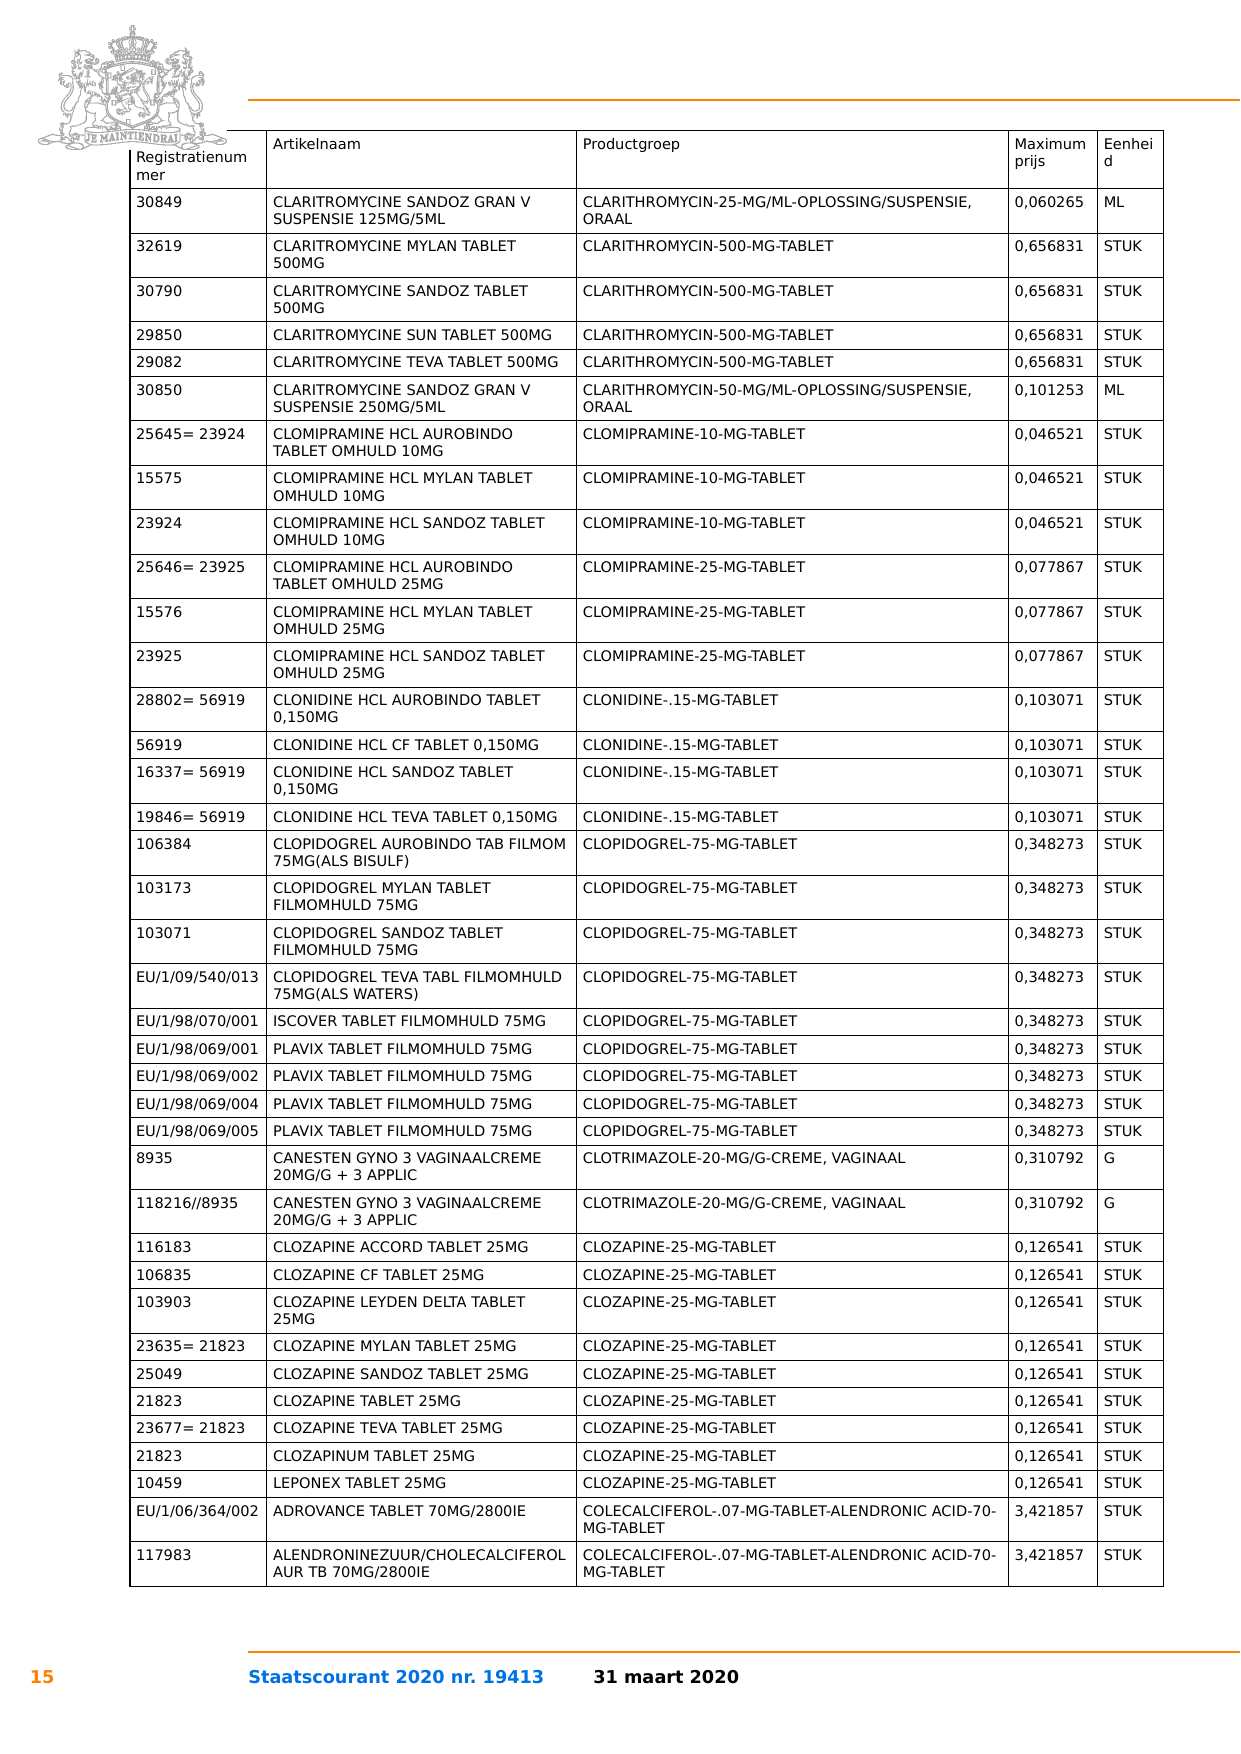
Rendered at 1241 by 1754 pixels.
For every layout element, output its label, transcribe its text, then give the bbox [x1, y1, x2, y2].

table_cell STUK [1098, 1118, 1163, 1144]
table_cell 3,421857 [1009, 1542, 1097, 1586]
table_cell 23924 [131, 510, 266, 553]
table_cell CLARITROMYCINE SANDOZ TABLET 500MG [267, 278, 576, 321]
table_cell ML [1098, 377, 1163, 420]
table_cell ISCOVER TABLET FILMOMHULD 75MG [267, 1009, 576, 1035]
table_cell 0,101253 [1009, 377, 1097, 420]
table_cell CLOZAPINE ACCORD TABLET 25MG [267, 1234, 576, 1261]
table_cell 0,126541 [1009, 1289, 1097, 1332]
table_cell CLARITROMYCINE SUN TABLET 500MG [267, 322, 576, 348]
table_cell 15575 [131, 466, 266, 509]
table_cell CLOPIDOGREL-75-MG-TABLET [577, 920, 1008, 963]
table_cell CLOPIDOGREL-75-MG-TABLET [577, 831, 1008, 874]
table_cell STUK [1098, 920, 1163, 963]
table_cell 30850 [131, 377, 266, 420]
table_header Eenheid [1098, 131, 1163, 188]
table_cell STUK [1098, 1234, 1163, 1261]
table_cell CLOMIPRAMINE HCL MYLAN TABLET OMHULD 10MG [267, 466, 576, 509]
table_cell 23635= 21823 [131, 1334, 266, 1360]
table_cell STUK [1098, 1334, 1163, 1360]
table_cell 0,348273 [1009, 1118, 1097, 1144]
table_cell STUK [1098, 1036, 1163, 1062]
table_cell 116183 [131, 1234, 266, 1261]
table_cell ML [1098, 189, 1163, 232]
table_cell 0,348273 [1009, 964, 1097, 1008]
table_cell STUK [1098, 555, 1163, 598]
table_cell CLOPIDOGREL-75-MG-TABLET [577, 1118, 1008, 1144]
table_cell CLOMIPRAMINE-25-MG-TABLET [577, 643, 1008, 687]
table_cell 32619 [131, 234, 266, 277]
table_cell 106384 [131, 831, 266, 874]
table_cell STUK [1098, 510, 1163, 553]
table_cell CLOPIDOGREL AUROBINDO TAB FILMOM 75MG(ALS BISULF) [267, 831, 576, 874]
table_cell CLOMIPRAMINE-10-MG-TABLET [577, 510, 1008, 553]
table_cell CLONIDINE-.15-MG-TABLET [577, 688, 1008, 731]
table_cell 29082 [131, 350, 266, 376]
table_cell CLARITHROMYCIN-500-MG-TABLET [577, 234, 1008, 277]
table_cell COLECALCIFEROL-.07-MG-TABLET-ALENDRONIC ACID-70-MG-TABLET [577, 1542, 1008, 1586]
table_cell 28802= 56919 [131, 688, 266, 731]
table_cell CLOMIPRAMINE-25-MG-TABLET [577, 555, 1008, 598]
table_cell CLOPIDOGREL-75-MG-TABLET [577, 1009, 1008, 1035]
table_cell 0,126541 [1009, 1262, 1097, 1288]
table_cell 0,046521 [1009, 421, 1097, 465]
table_cell STUK [1098, 1289, 1163, 1332]
table_cell CLOMIPRAMINE-10-MG-TABLET [577, 421, 1008, 465]
table_cell STUK [1098, 1262, 1163, 1288]
table_cell STUK [1098, 1542, 1163, 1586]
table_cell 0,348273 [1009, 876, 1097, 919]
table_cell 0,348273 [1009, 831, 1097, 874]
table_cell EU/1/98/069/004 [131, 1091, 266, 1117]
table_cell 0,077867 [1009, 555, 1097, 598]
table_cell G [1098, 1146, 1163, 1189]
table_cell CLOPIDOGREL-75-MG-TABLET [577, 1036, 1008, 1062]
table_cell 0,046521 [1009, 510, 1097, 553]
table_cell CLOZAPINE-25-MG-TABLET [577, 1388, 1008, 1415]
table_cell CLOZAPINE-25-MG-TABLET [577, 1334, 1008, 1360]
table_cell 118216//8935 [131, 1190, 266, 1233]
table_cell COLECALCIFEROL-.07-MG-TABLET-ALENDRONIC ACID-70-MG-TABLET [577, 1498, 1008, 1541]
table_cell 30790 [131, 278, 266, 321]
table_cell STUK [1098, 732, 1163, 758]
table_cell CLOZAPINE-25-MG-TABLET [577, 1471, 1008, 1497]
table_cell 0,348273 [1009, 1036, 1097, 1062]
table_cell STUK [1098, 350, 1163, 376]
table_cell 0,126541 [1009, 1388, 1097, 1415]
table_cell CLARITHROMYCIN-500-MG-TABLET [577, 322, 1008, 348]
table_cell CLOPIDOGREL TEVA TABL FILMOMHULD 75MG(ALS WATERS) [267, 964, 576, 1008]
table_cell CLONIDINE HCL CF TABLET 0,150MG [267, 732, 576, 758]
table_cell 15576 [131, 599, 266, 642]
table_cell STUK [1098, 759, 1163, 803]
table_cell 106835 [131, 1262, 266, 1288]
table_cell 21823 [131, 1388, 266, 1415]
table_cell 103173 [131, 876, 266, 919]
table_cell STUK [1098, 876, 1163, 919]
table_cell CLARITHROMYCIN-25-MG/ML-OPLOSSING/SUSPENSIE, ORAAL [577, 189, 1008, 232]
table_cell CLOTRIMAZOLE-20-MG/G-CREME, VAGINAAL [577, 1146, 1008, 1189]
table_cell CLOPIDOGREL-75-MG-TABLET [577, 1091, 1008, 1117]
table_cell CLOZAPINE-25-MG-TABLET [577, 1289, 1008, 1332]
table_cell 0,656831 [1009, 350, 1097, 376]
table_cell CLOPIDOGREL MYLAN TABLET FILMOMHULD 75MG [267, 876, 576, 919]
table_cell STUK [1098, 1416, 1163, 1442]
table_cell EU/1/98/070/001 [131, 1009, 266, 1035]
table_cell STUK [1098, 1064, 1163, 1090]
table_cell CLOPIDOGREL-75-MG-TABLET [577, 876, 1008, 919]
table_cell EU/1/98/069/001 [131, 1036, 266, 1062]
table_cell STUK [1098, 804, 1163, 830]
table_cell 0,060265 [1009, 189, 1097, 232]
table_cell STUK [1098, 1009, 1163, 1035]
table_cell 0,103071 [1009, 688, 1097, 731]
table_cell CLOMIPRAMINE HCL SANDOZ TABLET OMHULD 10MG [267, 510, 576, 553]
table_cell CLONIDINE HCL AUROBINDO TABLET 0,150MG [267, 688, 576, 731]
table_cell CLOZAPINE CF TABLET 25MG [267, 1262, 576, 1288]
table_cell 0,310792 [1009, 1190, 1097, 1233]
table_cell 0,103071 [1009, 759, 1097, 803]
table_cell CLOZAPINE-25-MG-TABLET [577, 1262, 1008, 1288]
table_cell 0,126541 [1009, 1416, 1097, 1442]
table_cell PLAVIX TABLET FILMOMHULD 75MG [267, 1118, 576, 1144]
table_cell STUK [1098, 1498, 1163, 1541]
table_cell 0,126541 [1009, 1361, 1097, 1387]
table_cell 0,103071 [1009, 732, 1097, 758]
table_cell CLOMIPRAMINE-10-MG-TABLET [577, 466, 1008, 509]
table_cell STUK [1098, 599, 1163, 642]
table_cell CLOMIPRAMINE HCL AUROBINDO TABLET OMHULD 10MG [267, 421, 576, 465]
table_cell CLONIDINE-.15-MG-TABLET [577, 732, 1008, 758]
table_cell 25049 [131, 1361, 266, 1387]
table_cell CLONIDINE-.15-MG-TABLET [577, 804, 1008, 830]
table_cell LEPONEX TABLET 25MG [267, 1471, 576, 1497]
table_cell 23677= 21823 [131, 1416, 266, 1442]
table_cell STUK [1098, 688, 1163, 731]
table_cell 0,656831 [1009, 278, 1097, 321]
table_cell 0,348273 [1009, 1009, 1097, 1035]
table_header Artikelnaam [267, 131, 576, 188]
table_cell CLOPIDOGREL-75-MG-TABLET [577, 964, 1008, 1008]
table_cell CLARITHROMYCIN-500-MG-TABLET [577, 278, 1008, 321]
table_cell 0,656831 [1009, 234, 1097, 277]
table_cell ADROVANCE TABLET 70MG/2800IE [267, 1498, 576, 1541]
table_cell CLOMIPRAMINE-25-MG-TABLET [577, 599, 1008, 642]
table_cell CLOZAPINE-25-MG-TABLET [577, 1443, 1008, 1469]
table_cell CLOPIDOGREL SANDOZ TABLET FILMOMHULD 75MG [267, 920, 576, 963]
table_cell 0,348273 [1009, 1091, 1097, 1117]
table_cell CLARITHROMYCIN-50-MG/ML-OPLOSSING/SUSPENSIE, ORAAL [577, 377, 1008, 420]
table_cell 0,046521 [1009, 466, 1097, 509]
table_cell CLOMIPRAMINE HCL SANDOZ TABLET OMHULD 25MG [267, 643, 576, 687]
table_cell CLOTRIMAZOLE-20-MG/G-CREME, VAGINAAL [577, 1190, 1008, 1233]
table_cell EU/1/98/069/005 [131, 1118, 266, 1144]
table_cell 0,077867 [1009, 599, 1097, 642]
table_cell CLARITHROMYCIN-500-MG-TABLET [577, 350, 1008, 376]
table_cell CLOZAPINUM TABLET 25MG [267, 1443, 576, 1469]
table_cell 0,103071 [1009, 804, 1097, 830]
table_header Productgroep [577, 131, 1008, 188]
table_header Registratienummer [131, 131, 266, 188]
table_cell STUK [1098, 278, 1163, 321]
table_cell CLONIDINE-.15-MG-TABLET [577, 759, 1008, 803]
table_cell CLOZAPINE-25-MG-TABLET [577, 1416, 1008, 1442]
table_cell CLOMIPRAMINE HCL MYLAN TABLET OMHULD 25MG [267, 599, 576, 642]
table_cell PLAVIX TABLET FILMOMHULD 75MG [267, 1036, 576, 1062]
table_cell 30849 [131, 189, 266, 232]
table_cell 0,656831 [1009, 322, 1097, 348]
table_cell CLOZAPINE-25-MG-TABLET [577, 1361, 1008, 1387]
table_cell CLARITROMYCINE SANDOZ GRAN V SUSPENSIE 250MG/5ML [267, 377, 576, 420]
table_cell STUK [1098, 964, 1163, 1008]
table_cell 29850 [131, 322, 266, 348]
picture [38, 25, 227, 150]
table_cell STUK [1098, 322, 1163, 348]
table_cell 0,348273 [1009, 1064, 1097, 1090]
table_cell ALENDRONINEZUUR/CHOLECALCIFEROL AUR TB 70MG/2800IE [267, 1542, 576, 1586]
table_cell 19846= 56919 [131, 804, 266, 830]
table_cell CLOZAPINE SANDOZ TABLET 25MG [267, 1361, 576, 1387]
table_cell PLAVIX TABLET FILMOMHULD 75MG [267, 1064, 576, 1090]
table_cell STUK [1098, 466, 1163, 509]
table_header Maximumprijs [1009, 131, 1097, 188]
table_cell CLOZAPINE TEVA TABLET 25MG [267, 1416, 576, 1442]
table_cell CLOPIDOGREL-75-MG-TABLET [577, 1064, 1008, 1090]
table_cell CLARITROMYCINE TEVA TABLET 500MG [267, 350, 576, 376]
table_cell 0,348273 [1009, 920, 1097, 963]
table_cell 117983 [131, 1542, 266, 1586]
table_cell STUK [1098, 1388, 1163, 1415]
table_cell CLOZAPINE LEYDEN DELTA TABLET 25MG [267, 1289, 576, 1332]
table_cell STUK [1098, 234, 1163, 277]
table_cell 25646= 23925 [131, 555, 266, 598]
table_cell 103071 [131, 920, 266, 963]
table_cell 23925 [131, 643, 266, 687]
table_cell CLOZAPINE TABLET 25MG [267, 1388, 576, 1415]
table_cell 25645= 23924 [131, 421, 266, 465]
table_cell PLAVIX TABLET FILMOMHULD 75MG [267, 1091, 576, 1117]
table_cell STUK [1098, 1091, 1163, 1117]
table_cell CLOZAPINE-25-MG-TABLET [577, 1234, 1008, 1261]
table_cell STUK [1098, 1471, 1163, 1497]
table_cell G [1098, 1190, 1163, 1233]
table_cell 3,421857 [1009, 1498, 1097, 1541]
table_cell 0,126541 [1009, 1334, 1097, 1360]
table_cell EU/1/09/540/013 [131, 964, 266, 1008]
table_cell 0,310792 [1009, 1146, 1097, 1189]
table_cell CLARITROMYCINE MYLAN TABLET 500MG [267, 234, 576, 277]
table_cell 0,126541 [1009, 1443, 1097, 1469]
table_cell 0,126541 [1009, 1471, 1097, 1497]
table_cell STUK [1098, 643, 1163, 687]
table_cell 0,126541 [1009, 1234, 1097, 1261]
table_cell CLONIDINE HCL SANDOZ TABLET 0,150MG [267, 759, 576, 803]
table_cell 103903 [131, 1289, 266, 1332]
table_cell CLARITROMYCINE SANDOZ GRAN V SUSPENSIE 125MG/5ML [267, 189, 576, 232]
table_cell EU/1/98/069/002 [131, 1064, 266, 1090]
table_cell EU/1/06/364/002 [131, 1498, 266, 1541]
table_cell 0,077867 [1009, 643, 1097, 687]
table_cell CLONIDINE HCL TEVA TABLET 0,150MG [267, 804, 576, 830]
table_cell CLOZAPINE MYLAN TABLET 25MG [267, 1334, 576, 1360]
table_cell 16337= 56919 [131, 759, 266, 803]
table_cell STUK [1098, 1443, 1163, 1469]
table_cell STUK [1098, 421, 1163, 465]
table_cell CLOMIPRAMINE HCL AUROBINDO TABLET OMHULD 25MG [267, 555, 576, 598]
table_cell 8935 [131, 1146, 266, 1189]
table_cell STUK [1098, 831, 1163, 874]
table_cell STUK [1098, 1361, 1163, 1387]
table_cell 21823 [131, 1443, 266, 1469]
table_cell CANESTEN GYNO 3 VAGINAALCREME 20MG/G + 3 APPLIC [267, 1190, 576, 1233]
table_cell CANESTEN GYNO 3 VAGINAALCREME 20MG/G + 3 APPLIC [267, 1146, 576, 1189]
table_cell 10459 [131, 1471, 266, 1497]
table_cell 56919 [131, 732, 266, 758]
